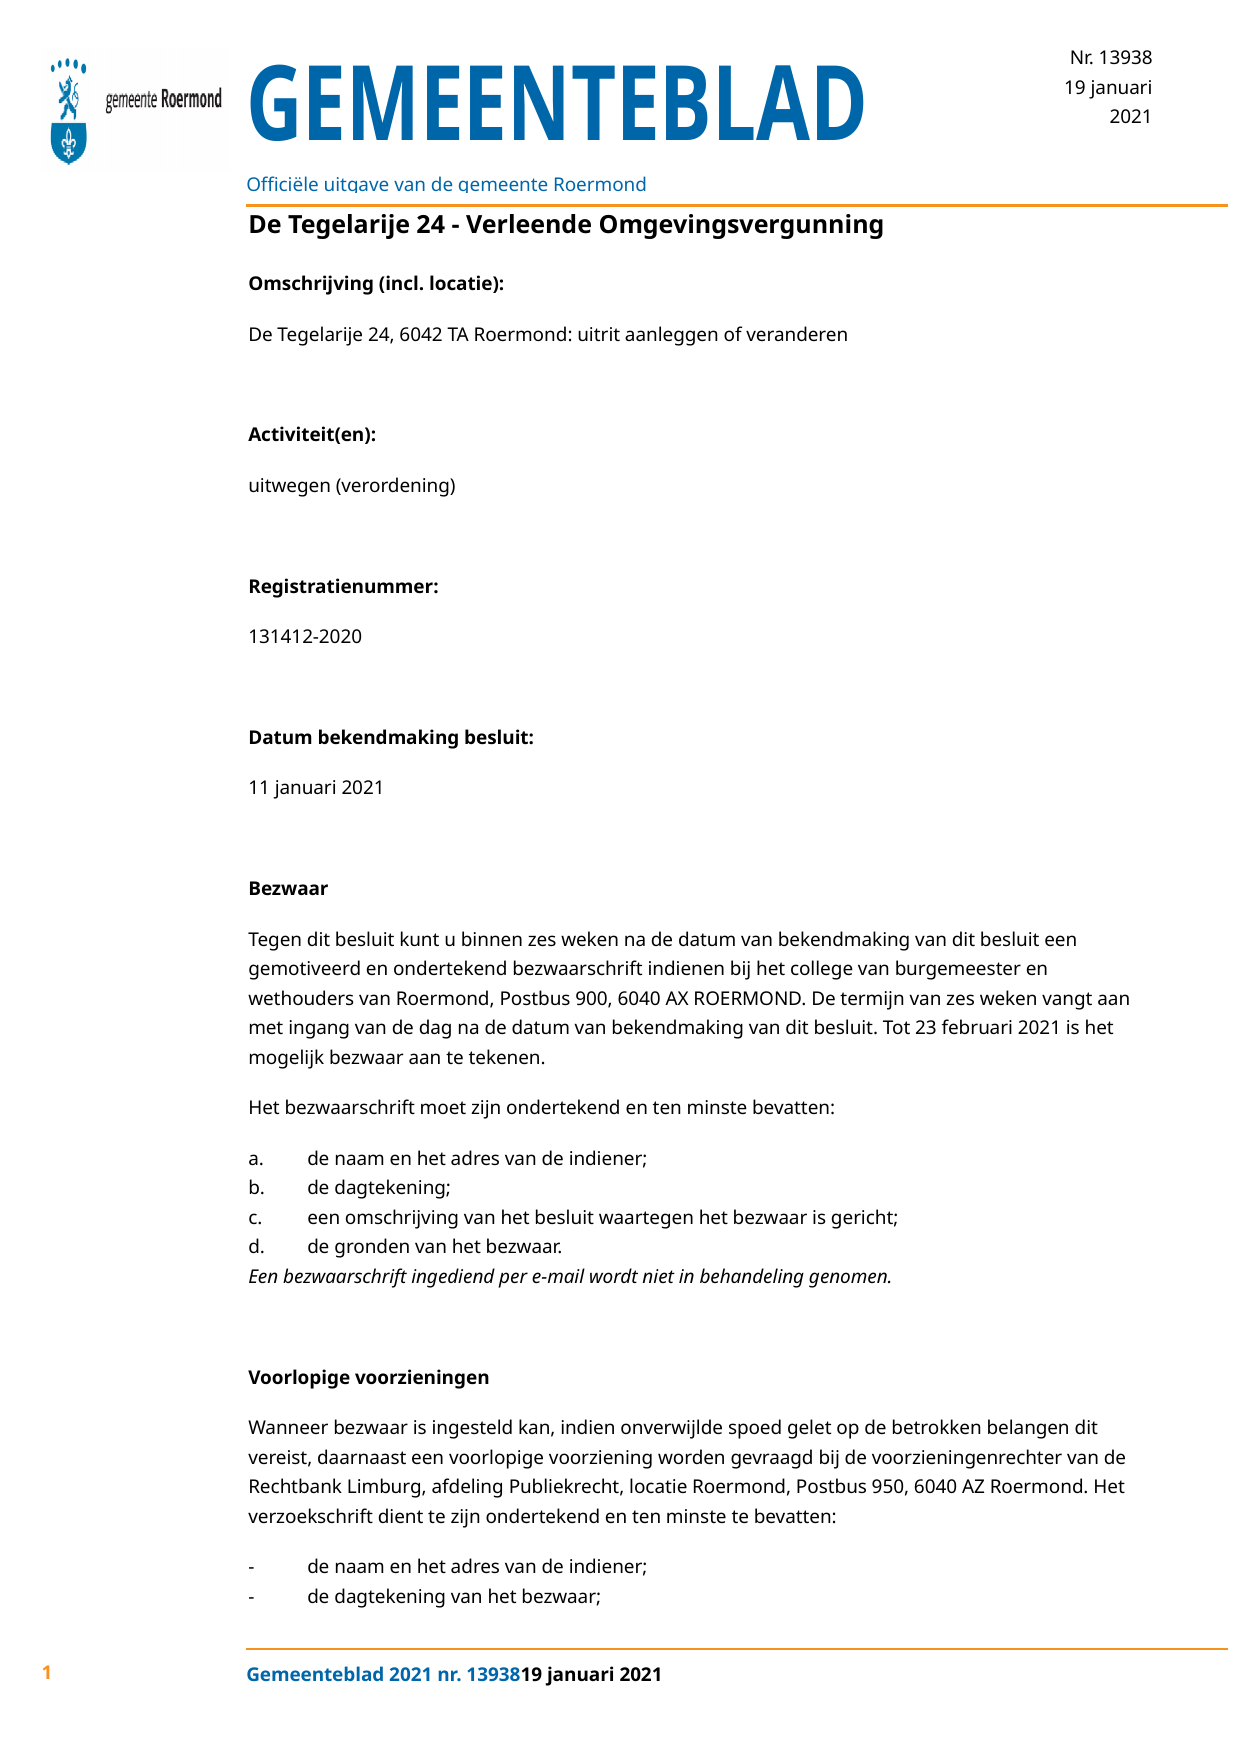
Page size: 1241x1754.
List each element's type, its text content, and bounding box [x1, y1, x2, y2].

text Het bezwaarschrift moet zijn ondertekend en ten minste bevatten: [248, 1094, 1152, 1120]
text De Tegelarije 24, 6042 TA Roermond: uitrit aanleggen of veranderen [248, 321, 1152, 346]
text Voorlopige voorzieningen [248, 1364, 1152, 1390]
text Tegen dit besluit kunt u binnen zes weken na de datum van bekendmaking van dit besluit een gemotiveerd en ondertekend bezwaarschrift indienen bij het college van burgemeester en wethouders van Roermond, Postbus 900, 6040 AX ROERMOND. De termijn van zes weken vangt aan met ingang van de dag na de datum van bekendmaking van dit besluit. Tot 23 februari 2021 is het mogelijk bezwaar aan te tekenen. [248, 926, 1152, 1070]
text Activiteit(en): [248, 422, 1152, 447]
list de naam en het adres van de indiener; [248, 1145, 1152, 1171]
text Registratienummer: [248, 573, 1152, 598]
text Bezwaar [248, 875, 1152, 901]
picture [41, 47, 231, 172]
text uitwegen (verordening) [248, 472, 1152, 498]
text 11 januari 2021 [248, 774, 1152, 800]
list de naam en het adres van de indiener; [248, 1554, 1152, 1579]
text Omschrijving (incl. locatie): [248, 270, 1152, 296]
text 131412-2020 [248, 623, 1152, 649]
text Een bezwaarschrift ingediend per e-mail wordt niet in behandeling genomen. [248, 1263, 1152, 1289]
list de dagtekening; [248, 1174, 1152, 1200]
text De Tegelarije 24 - Verleende Omgevingsvergunning [248, 207, 1152, 241]
list de gronden van het bezwaar. [248, 1234, 1152, 1259]
text Datum bekendmaking besluit: [248, 724, 1152, 750]
list de dagtekening van het bezwaar; [248, 1583, 1152, 1609]
text Wanneer bezwaar is ingesteld kan, indien onverwijlde spoed gelet op de betrokken belangen dit vereist, daarnaast een voorlopige voorziening worden gevraagd bij de voorzieningenrechter van de Rechtbank Limburg, afdeling Publiekrecht, locatie Roermond, Postbus 950, 6040 AZ Roermond. Het verzoekschrift dient te zijn ondertekend en ten minste te bevatten: [248, 1414, 1152, 1529]
list een omschrijving van het besluit waartegen het bezwaar is gericht; [248, 1204, 1152, 1230]
